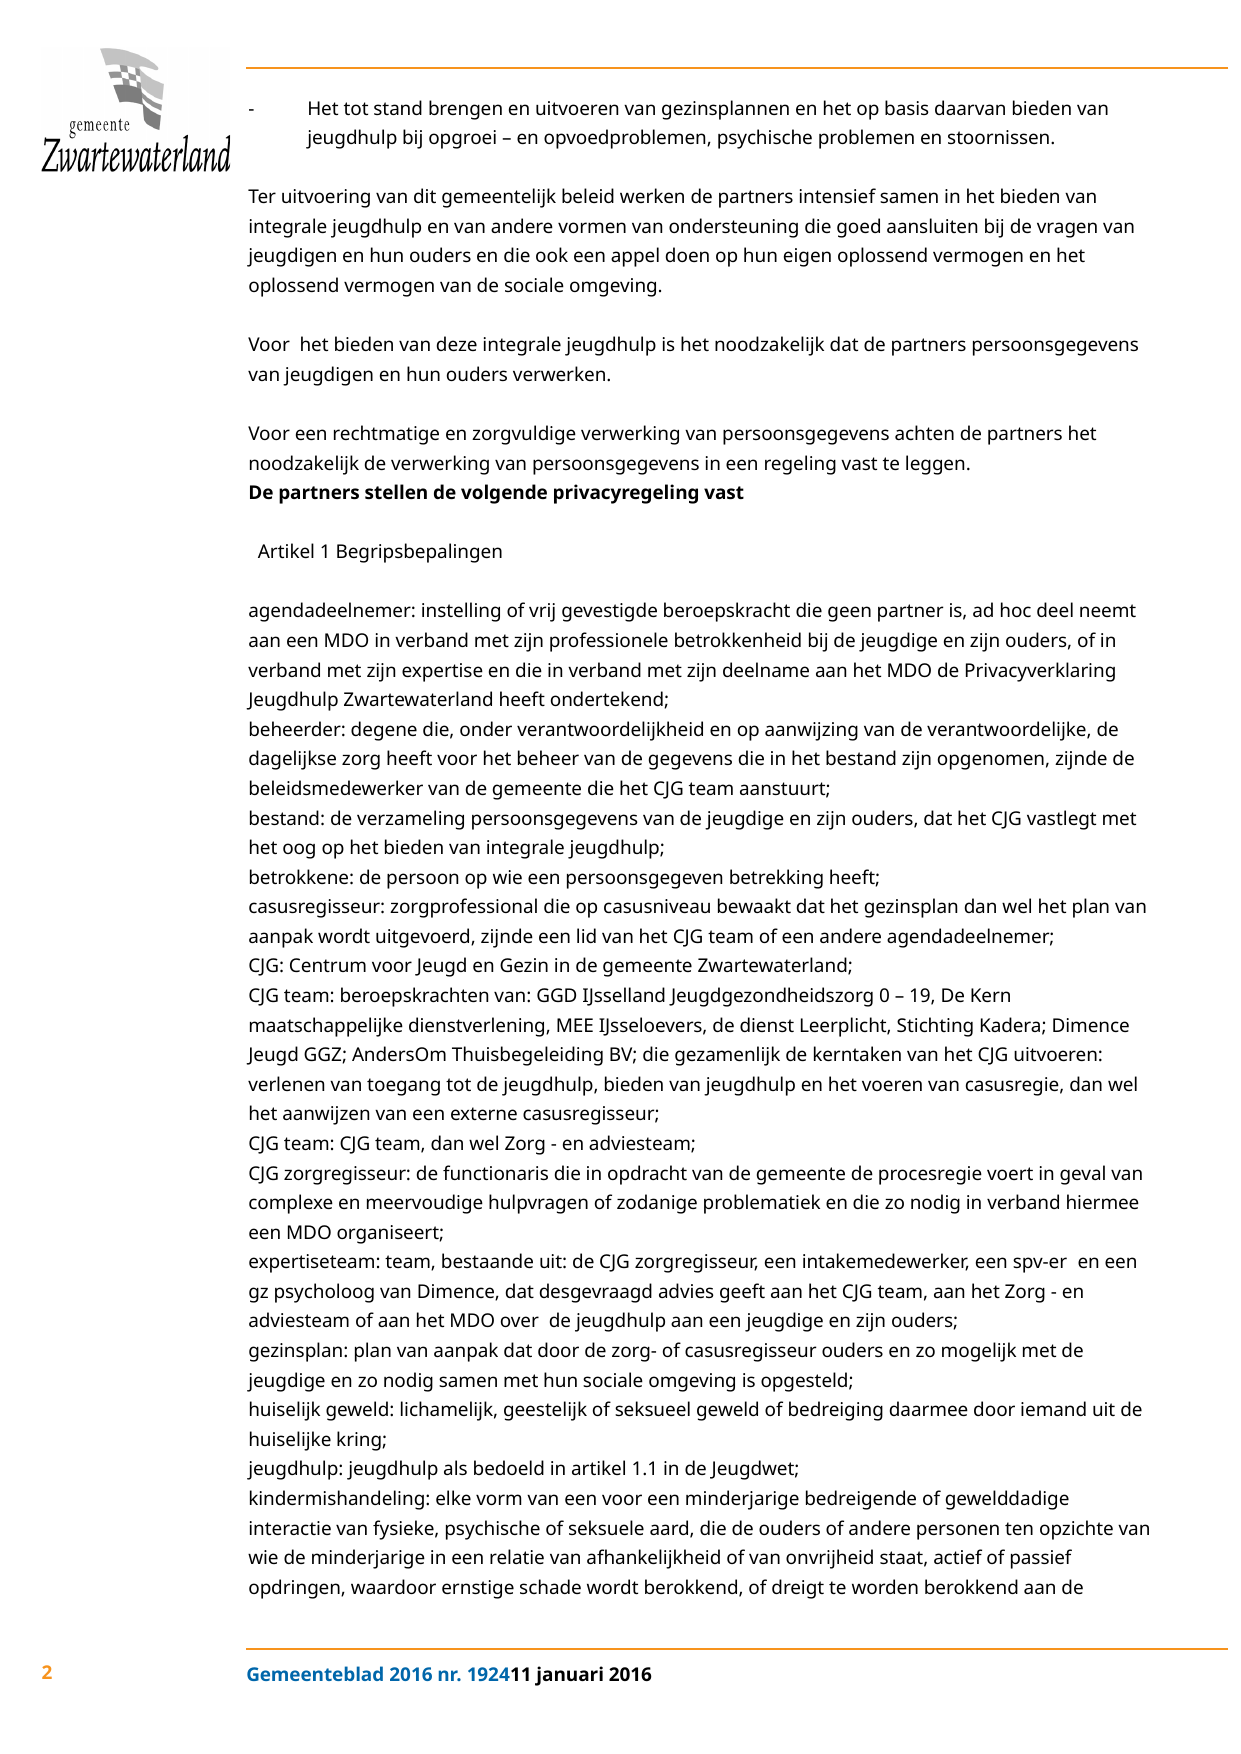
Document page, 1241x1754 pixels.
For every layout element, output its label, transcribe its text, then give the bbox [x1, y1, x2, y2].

text De partners stellen de volgende privacyregeling vast [248, 479, 1152, 505]
text expertiseteam: team, bestaande uit: de CJG zorgregisseur, een intakemedewerker, een spv-er en een gz psycholoog van Dimence, dat desgevraagd advies geeft aan het CJG team, aan het Zorg - en adviesteam of aan het MDO over de jeugdhulp aan een jeugdige en zijn ouders; [248, 1248, 1152, 1333]
text casusregisseur: zorgprofessional die op casusniveau bewaakt dat het gezinsplan dan wel het plan van aanpak wordt uitgevoerd, zijnde een lid van het CJG team of een andere agendadeelnemer; [248, 893, 1152, 949]
text Ter uitvoering van dit gemeentelijk beleid werken de partners intensief samen in het bieden van integrale jeugdhulp en van andere vormen van ondersteuning die goed aansluiten bij de vragen van jeugdigen en hun ouders en die ook een appel doen op hun eigen oplossend vermogen en het oplossend vermogen van de sociale omgeving. [248, 183, 1152, 298]
text agendadeelnemer: instelling of vrij gevestigde beroepskracht die geen partner is, ad hoc deel neemt aan een MDO in verband met zijn professionele betrokkenheid bij de jeugdige en zijn ouders, of in verband met zijn expertise en die in verband met zijn deelname aan het MDO de Privacyverklaring Jeugdhulp Zwartewaterland heeft ondertekend; [248, 598, 1152, 712]
list Het tot stand brengen en uitvoeren van gezinsplannen en het op basis daarvan bieden van jeugdhulp bij opgroei – en opvoedproblemen, psychische problemen en stoornissen. [248, 95, 1152, 150]
text kindermishandeling: elke vorm van een voor een minderjarige bedreigende of gewelddadige interactie van fysieke, psychische of seksuele aard, die de ouders of andere personen ten opzichte van wie de minderjarige in een relatie van afhankelijkheid of van onvrijheid staat, actief of passief opdringen, waardoor ernstige schade wordt berokkend, of dreigt te worden berokkend aan de [248, 1485, 1152, 1600]
text CJG: Centrum voor Jeugd en Gezin in de gemeente Zwartewaterland; [248, 953, 1152, 978]
text jeugdhulp: jeugdhulp als bedoeld in artikel 1.1 in de Jeugdwet; [248, 1456, 1152, 1481]
text Voor een rechtmatige en zorgvuldige verwerking van persoonsgegevens achten de partners het noodzakelijk de verwerking van persoonsgegevens in een regeling vast te leggen. [248, 420, 1152, 476]
text CJG team: CJG team, dan wel Zorg - en adviesteam; [248, 1130, 1152, 1156]
text bestand: de verzameling persoonsgegevens van de jeugdige en zijn ouders, dat het CJG vastlegt met het oog op het bieden van integrale jeugdhulp; [248, 805, 1152, 860]
text Voor het bieden van deze integrale jeugdhulp is het noodzakelijk dat de partners persoonsgegevens van jeugdigen en hun ouders verwerken. [248, 331, 1152, 387]
text Artikel 1 Begripsbepalingen [248, 538, 1152, 564]
text CJG team: beroepskrachten van: GGD IJsselland Jeugdgezondheidszorg 0 – 19, De Kern maatschappelijke dienstverlening, MEE IJsseloevers, de dienst Leerplicht, Stichting Kadera; Dimence Jeugd GGZ; AndersOm Thuisbegeleiding BV; die gezamenlijk de kerntaken van het CJG uitvoeren: verlenen van toegang tot de jeugdhulp, bieden van jeugdhulp en het voeren van casusregie, dan wel het aanwijzen van een externe casusregisseur; [248, 982, 1152, 1126]
text CJG zorgregisseur: de functionaris die in opdracht van de gemeente de procesregie voert in geval van complexe en meervoudige hulpvragen of zodanige problematiek en die zo nodig in verband hiermee een MDO organiseert; [248, 1160, 1152, 1245]
text huiselijk geweld: lichamelijk, geestelijk of seksueel geweld of bedreiging daarmee door iemand uit de huiselijke kring; [248, 1396, 1152, 1452]
text gezinsplan: plan van aanpak dat door de zorg- of casusregisseur ouders en zo mogelijk met de jeugdige en zo nodig samen met hun sociale omgeving is opgesteld; [248, 1337, 1152, 1393]
text beheerder: degene die, onder verantwoordelijkheid en op aanwijzing van de verantwoordelijke, de dagelijkse zorg heeft voor het beheer van de gegevens die in het bestand zijn opgenomen, zijnde de beleidsmedewerker van de gemeente die het CJG team aanstuurt; [248, 716, 1152, 801]
text betrokkene: de persoon op wie een persoonsgegeven betrekking heeft; [248, 864, 1152, 890]
picture [41, 47, 231, 172]
